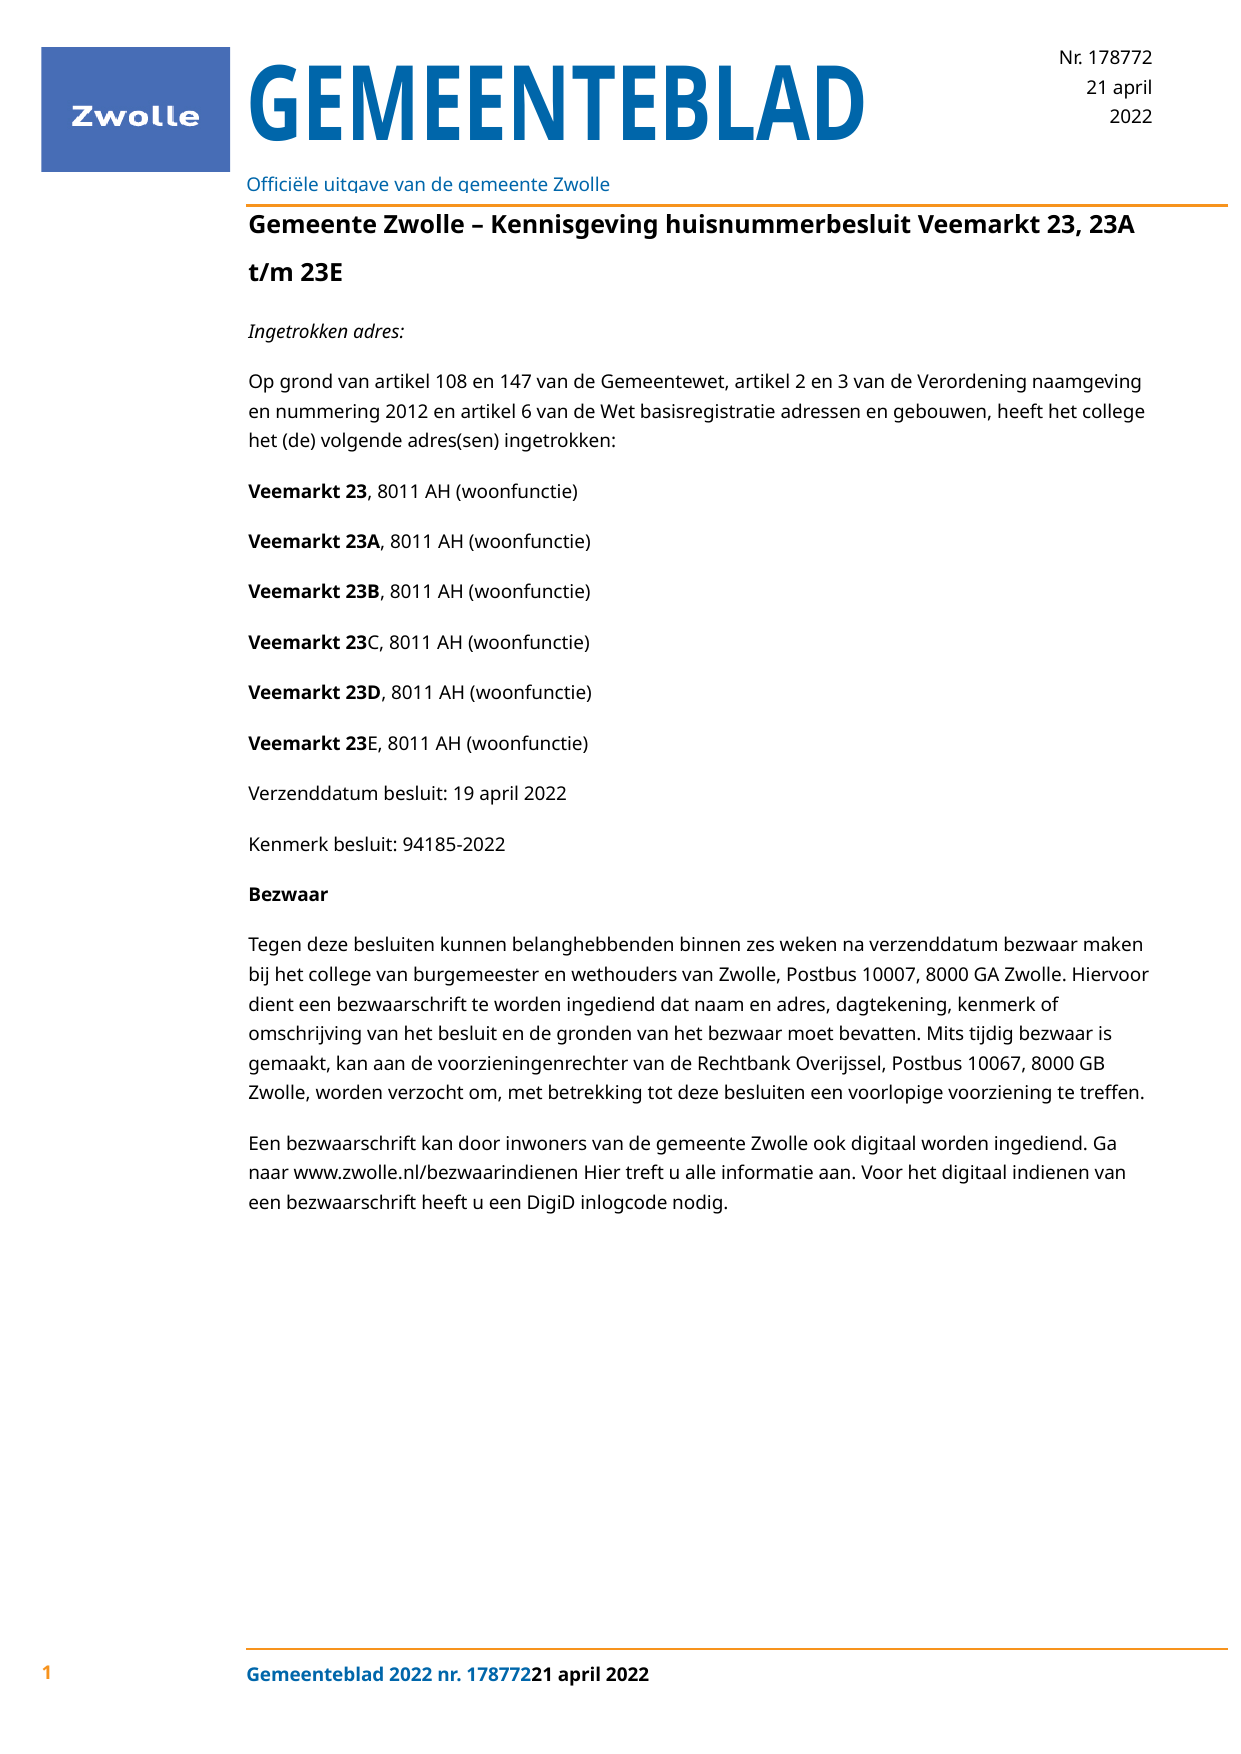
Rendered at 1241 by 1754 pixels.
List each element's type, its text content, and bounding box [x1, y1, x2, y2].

text Veemarkt 23E, 8011 AH (woonfunctie) [248, 730, 1152, 756]
text Op grond van artikel 108 en 147 van de Gemeentewet, artikel 2 en 3 van de Verordening naamgeving en nummering 2012 en artikel 6 van de Wet basisregistratie adressen en gebouwen, heeft het college het (de) volgende adres(sen) ingetrokken: [248, 368, 1152, 453]
text Veemarkt 23A, 8011 AH (woonfunctie) [248, 528, 1152, 554]
text Veemarkt 23D, 8011 AH (woonfunctie) [248, 679, 1152, 705]
text Een bezwaarschrift kan door inwoners van de gemeente Zwolle ook digitaal worden ingediend. Ga naar www.zwolle.nl/bezwaarindienen Hier treft u alle informatie aan. Voor het digitaal indienen van een bezwaarschrift heeft u een DigiD inlogcode nodig. [248, 1130, 1152, 1215]
text Ingetrokken adres: [248, 318, 1152, 344]
text Tegen deze besluiten kunnen belanghebbenden binnen zes weken na verzenddatum bezwaar maken bij het college van burgemeester en wethouders van Zwolle, Postbus 10007, 8000 GA Zwolle. Hiervoor dient een bezwaarschrift te worden ingediend dat naam en adres, dagtekening, kenmerk of omschrijving van het besluit en de gronden van het bezwaar moet bevatten. Mits tijdig bezwaar is gemaakt, kan aan de voorzieningenrechter van de Rechtbank Overijssel, Postbus 10067, 8000 GB Zwolle, worden verzocht om, met betrekking tot deze besluiten een voorlopige voorziening te treffen. [248, 932, 1152, 1105]
text Bezwaar [248, 881, 1152, 907]
text Veemarkt 23, 8011 AH (woonfunctie) [248, 478, 1152, 504]
text Veemarkt 23C, 8011 AH (woonfunctie) [248, 629, 1152, 655]
text Verzenddatum besluit: 19 april 2022 [248, 780, 1152, 806]
picture [41, 47, 231, 172]
text Kenmerk besluit: 94185-2022 [248, 831, 1152, 857]
text Veemarkt 23B, 8011 AH (woonfunctie) [248, 579, 1152, 604]
text Gemeente Zwolle – Kennisgeving huisnummerbesluit Veemarkt 23, 23A t/m 23E [248, 207, 1152, 288]
